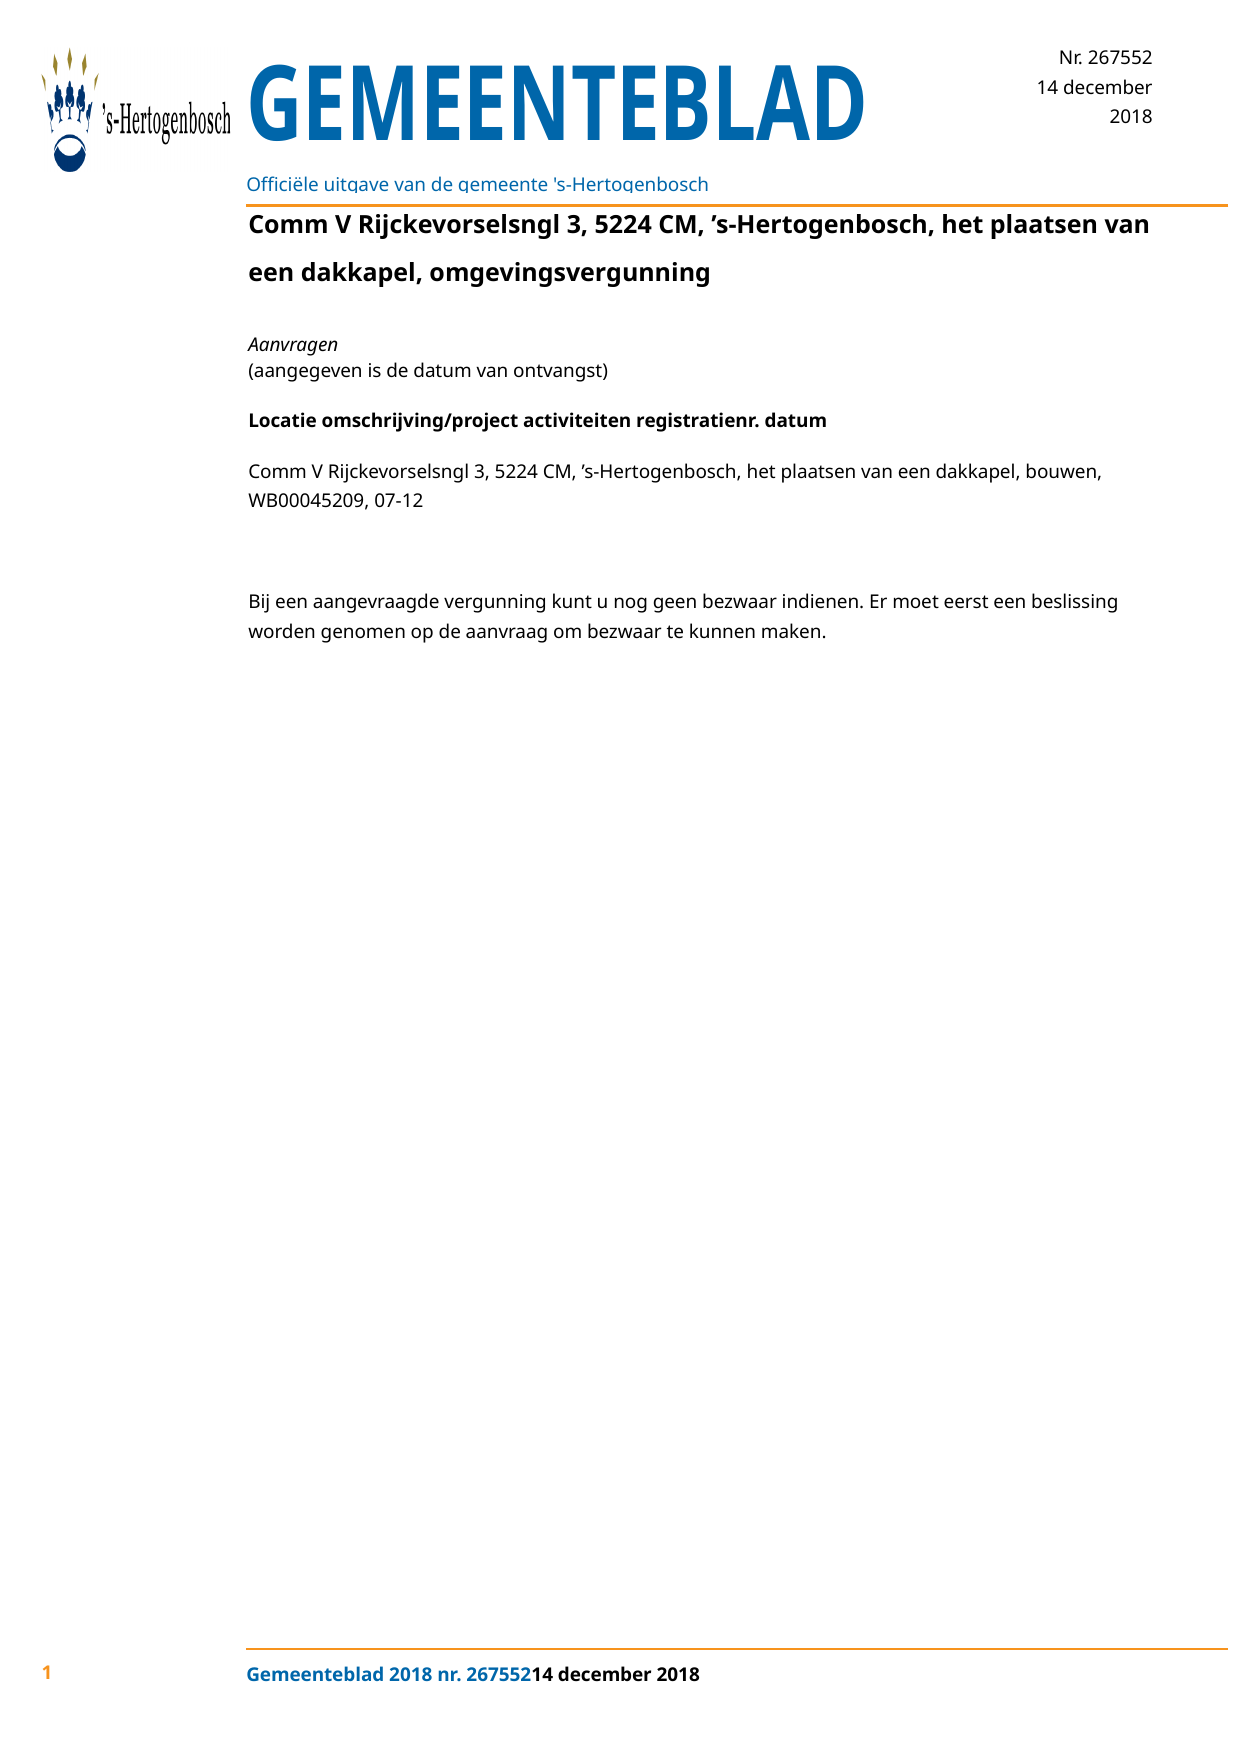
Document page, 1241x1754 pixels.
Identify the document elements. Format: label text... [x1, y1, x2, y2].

text Comm V Rijckevorselsngl 3, 5224 CM, ’s-Hertogenbosch, het plaatsen van een dakkapel, omgevingsvergunning [248, 207, 1152, 288]
text Bij een aangevraagde vergunning kunt u nog geen bezwaar indienen. Er moet eerst een beslissing worden genomen op de aanvraag om bezwaar te kunnen maken. [248, 588, 1152, 644]
text Aanvragen [248, 331, 1152, 357]
text Locatie omschrijving/project activiteiten registratienr. datum [248, 408, 1152, 433]
picture [41, 47, 231, 172]
text Comm V Rijckevorselsngl 3, 5224 CM, ’s-Hertogenbosch, het plaatsen van een dakkapel, bouwen, WB00045209, 07-12 [248, 458, 1152, 513]
text (aangegeven is de datum van ontvangst) [248, 357, 1152, 383]
